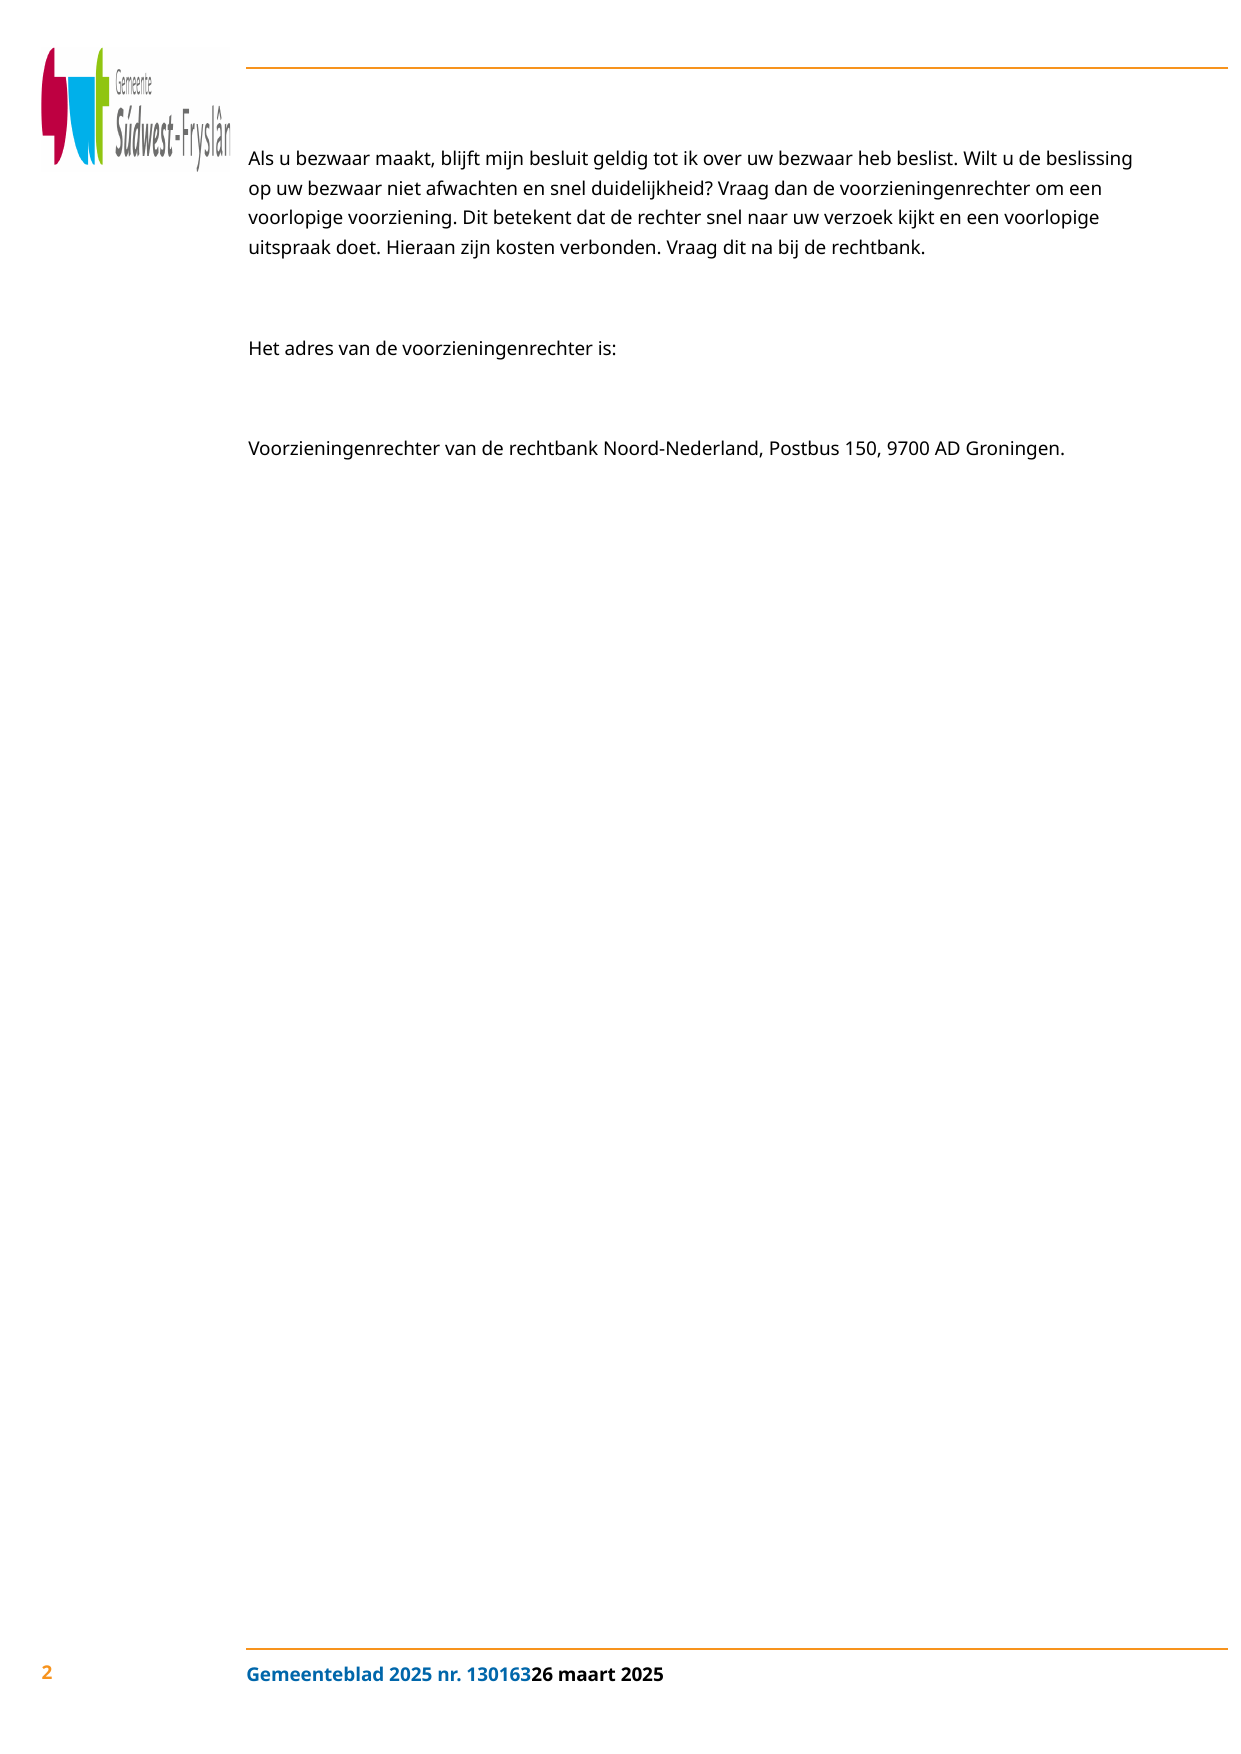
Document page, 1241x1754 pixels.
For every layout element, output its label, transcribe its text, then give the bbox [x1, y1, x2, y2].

picture [41, 47, 231, 172]
text Als u bezwaar maakt, blijft mijn besluit geldig tot ik over uw bezwaar heb beslist. Wilt u de beslissing op uw bezwaar niet afwachten en snel duidelijkheid? Vraag dan de voorzieningenrechter om een voorlopige voorziening. Dit betekent dat de rechter snel naar uw verzoek kijkt en een voorlopige uitspraak doet. Hieraan zijn kosten verbonden. Vraag dit na bij de rechtbank. [248, 145, 1152, 260]
text Het adres van de voorzieningenrechter is: [248, 335, 1152, 361]
text Voorzieningenrechter van de rechtbank Noord-Nederland, Postbus 150, 9700 AD Groningen. [248, 436, 1152, 461]
